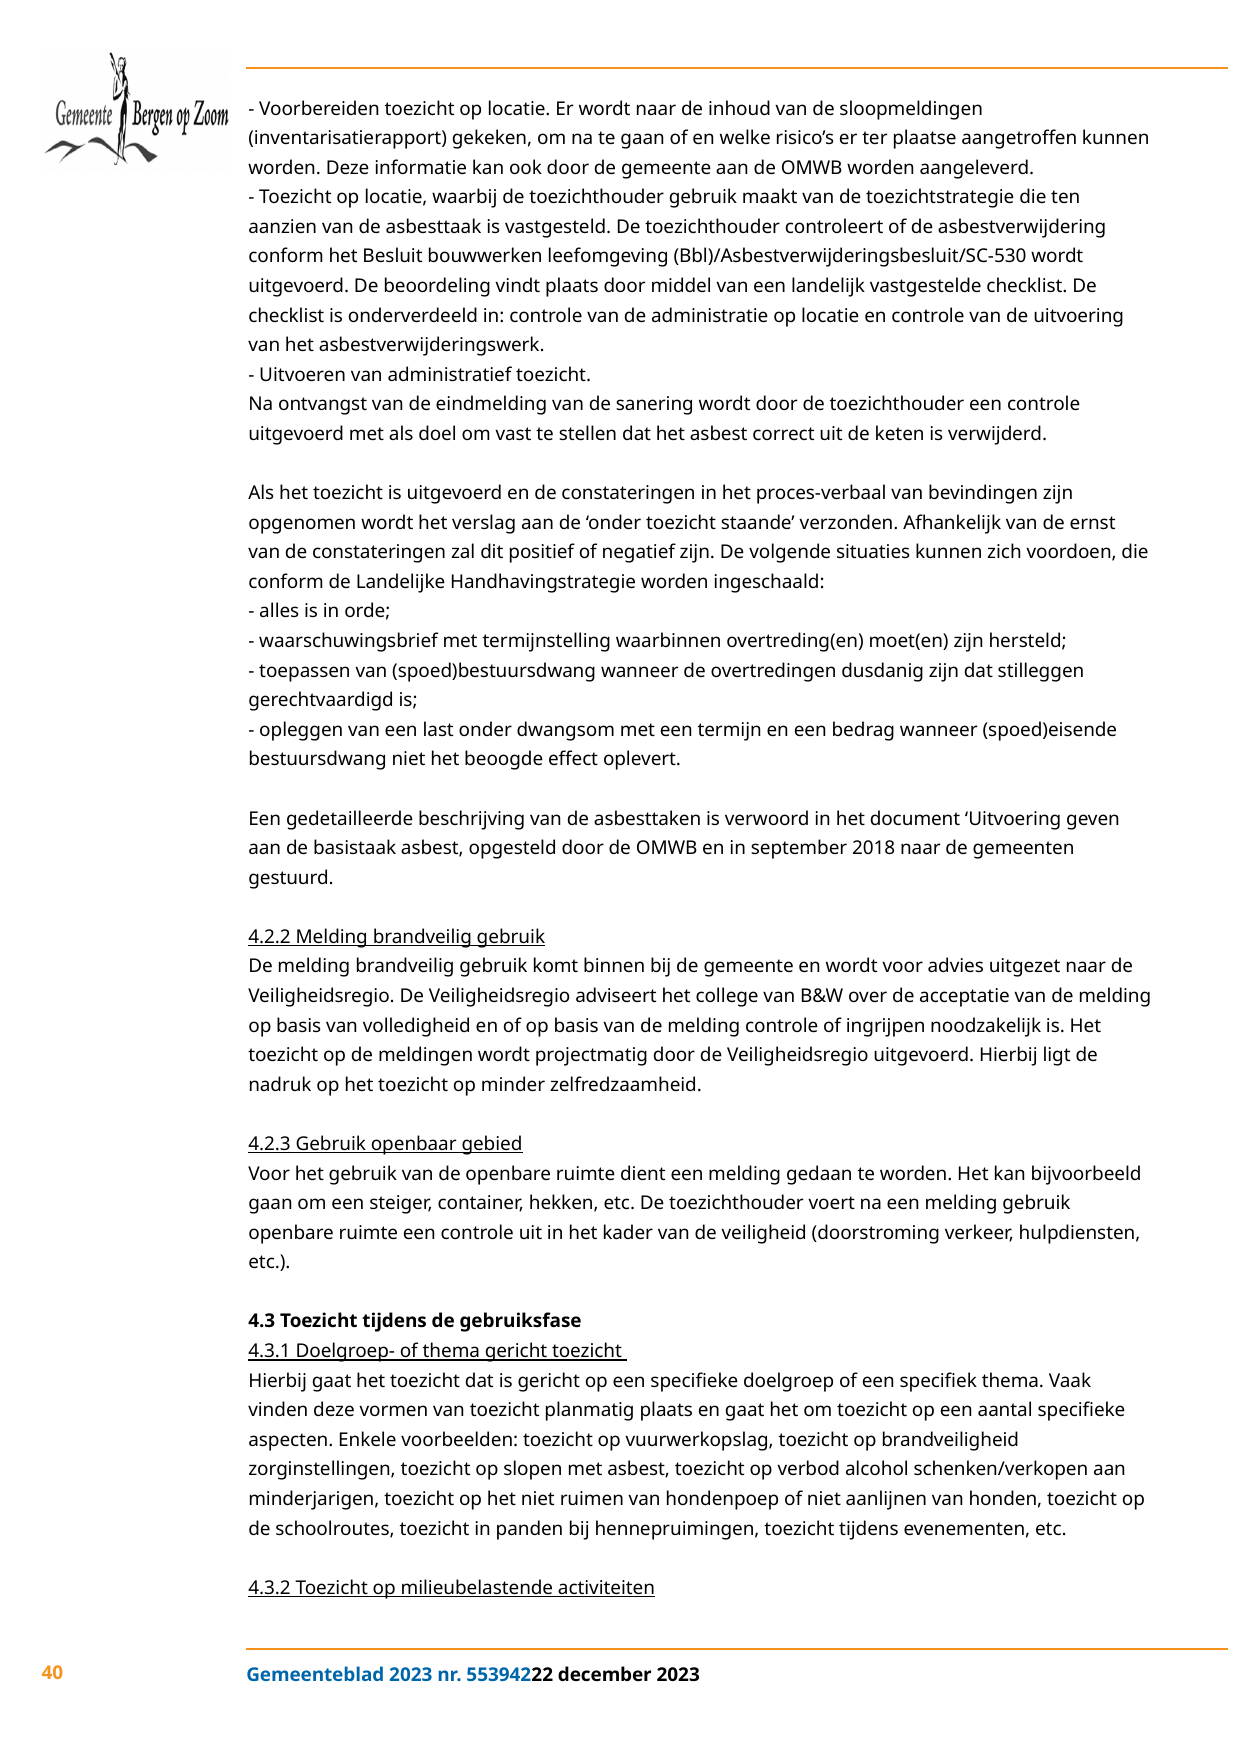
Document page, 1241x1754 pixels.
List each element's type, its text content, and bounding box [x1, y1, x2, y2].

text 4.2.3 Gebruik openbaar gebied [248, 1130, 1152, 1156]
text De melding brandveilig gebruik komt binnen bij de gemeente en wordt voor advies uitgezet naar de Veiligheidsregio. De Veiligheidsregio adviseert het college van B&W over de acceptatie van de melding op basis van volledigheid en of op basis van de melding controle of ingrijpen noodzakelijk is. Het toezicht op de meldingen wordt projectmatig door de Veiligheidsregio uitgevoerd. Hierbij ligt de nadruk op het toezicht op minder zelfredzaamheid. [248, 953, 1152, 1097]
text - waarschuwingsbrief met termijnstelling waarbinnen overtreding(en) moet(en) zijn hersteld; [248, 627, 1152, 653]
text - toepassen van (spoed)bestuursdwang wanneer de overtredingen dusdanig zijn dat stilleggen gerechtvaardigd is; [248, 657, 1152, 712]
text - opleggen van een last onder dwangsom met een termijn en een bedrag wanneer (spoed)eisende bestuursdwang niet het beoogde effect oplevert. [248, 716, 1152, 771]
text Voor het gebruik van de openbare ruimte dient een melding gedaan te worden. Het kan bijvoorbeeld gaan om een steiger, container, hekken, etc. De toezichthouder voert na een melding gebruik openbare ruimte een controle uit in het kader van de veiligheid (doorstroming verkeer, hulpdiensten, etc.). [248, 1160, 1152, 1274]
text 4.3 Toezicht tijdens de gebruiksfase [248, 1308, 1152, 1333]
picture [41, 47, 231, 172]
text - Uitvoeren van administratief toezicht. [248, 361, 1152, 387]
text - Toezicht op locatie, waarbij de toezichthouder gebruik maakt van de toezichtstrategie die ten aanzien van de asbesttaak is vastgesteld. De toezichthouder controleert of de asbestverwijdering conform het Besluit bouwwerken leefomgeving (Bbl)/Asbestverwijderingsbesluit/SC-530 wordt uitgevoerd. De beoordeling vindt plaats door middel van een landelijk vastgestelde checklist. De checklist is onderverdeeld in: controle van de administratie op locatie en controle van de uitvoering van het asbestverwijderingswerk. [248, 183, 1152, 357]
text Hierbij gaat het toezicht dat is gericht op een specifieke doelgroep of een specifiek thema. Vaak vinden deze vormen van toezicht planmatig plaats en gaat het om toezicht op een aantal specifieke aspecten. Enkele voorbeelden: toezicht op vuurwerkopslag, toezicht op brandveiligheid zorginstellingen, toezicht op slopen met asbest, toezicht op verbod alcohol schenken/verkopen aan minderjarigen, toezicht op het niet ruimen van hondenpoep of niet aanlijnen van honden, toezicht op de schoolroutes, toezicht in panden bij hennepruimingen, toezicht tijdens evenementen, etc. [248, 1367, 1152, 1541]
text 4.2.2 Melding brandveilig gebruik [248, 923, 1152, 949]
text - alles is in orde; [248, 598, 1152, 623]
text 4.3.1 Doelgroep- of thema gericht toezicht [248, 1337, 1152, 1363]
text 4.3.2 Toezicht op milieubelastende activiteiten [248, 1574, 1152, 1600]
text - Voorbereiden toezicht op locatie. Er wordt naar de inhoud van de sloopmeldingen (inventarisatierapport) gekeken, om na te gaan of en welke risico’s er ter plaatse aangetroffen kunnen worden. Deze informatie kan ook door de gemeente aan de OMWB worden aangeleverd. [248, 95, 1152, 180]
text Als het toezicht is uitgevoerd en de constateringen in het proces-verbaal van bevindingen zijn opgenomen wordt het verslag aan de ‘onder toezicht staande’ verzonden. Afhankelijk van de ernst van de constateringen zal dit positief of negatief zijn. De volgende situaties kunnen zich voordoen, die conform de Landelijke Handhavingstrategie worden ingeschaald: [248, 479, 1152, 594]
text Na ontvangst van de eindmelding van de sanering wordt door de toezichthouder een controle uitgevoerd met als doel om vast te stellen dat het asbest correct uit de keten is verwijderd. [248, 391, 1152, 446]
text Een gedetailleerde beschrijving van de asbesttaken is verwoord in het document ‘Uitvoering geven aan de basistaak asbest, opgesteld door de OMWB en in september 2018 naar de gemeenten gestuurd. [248, 805, 1152, 890]
